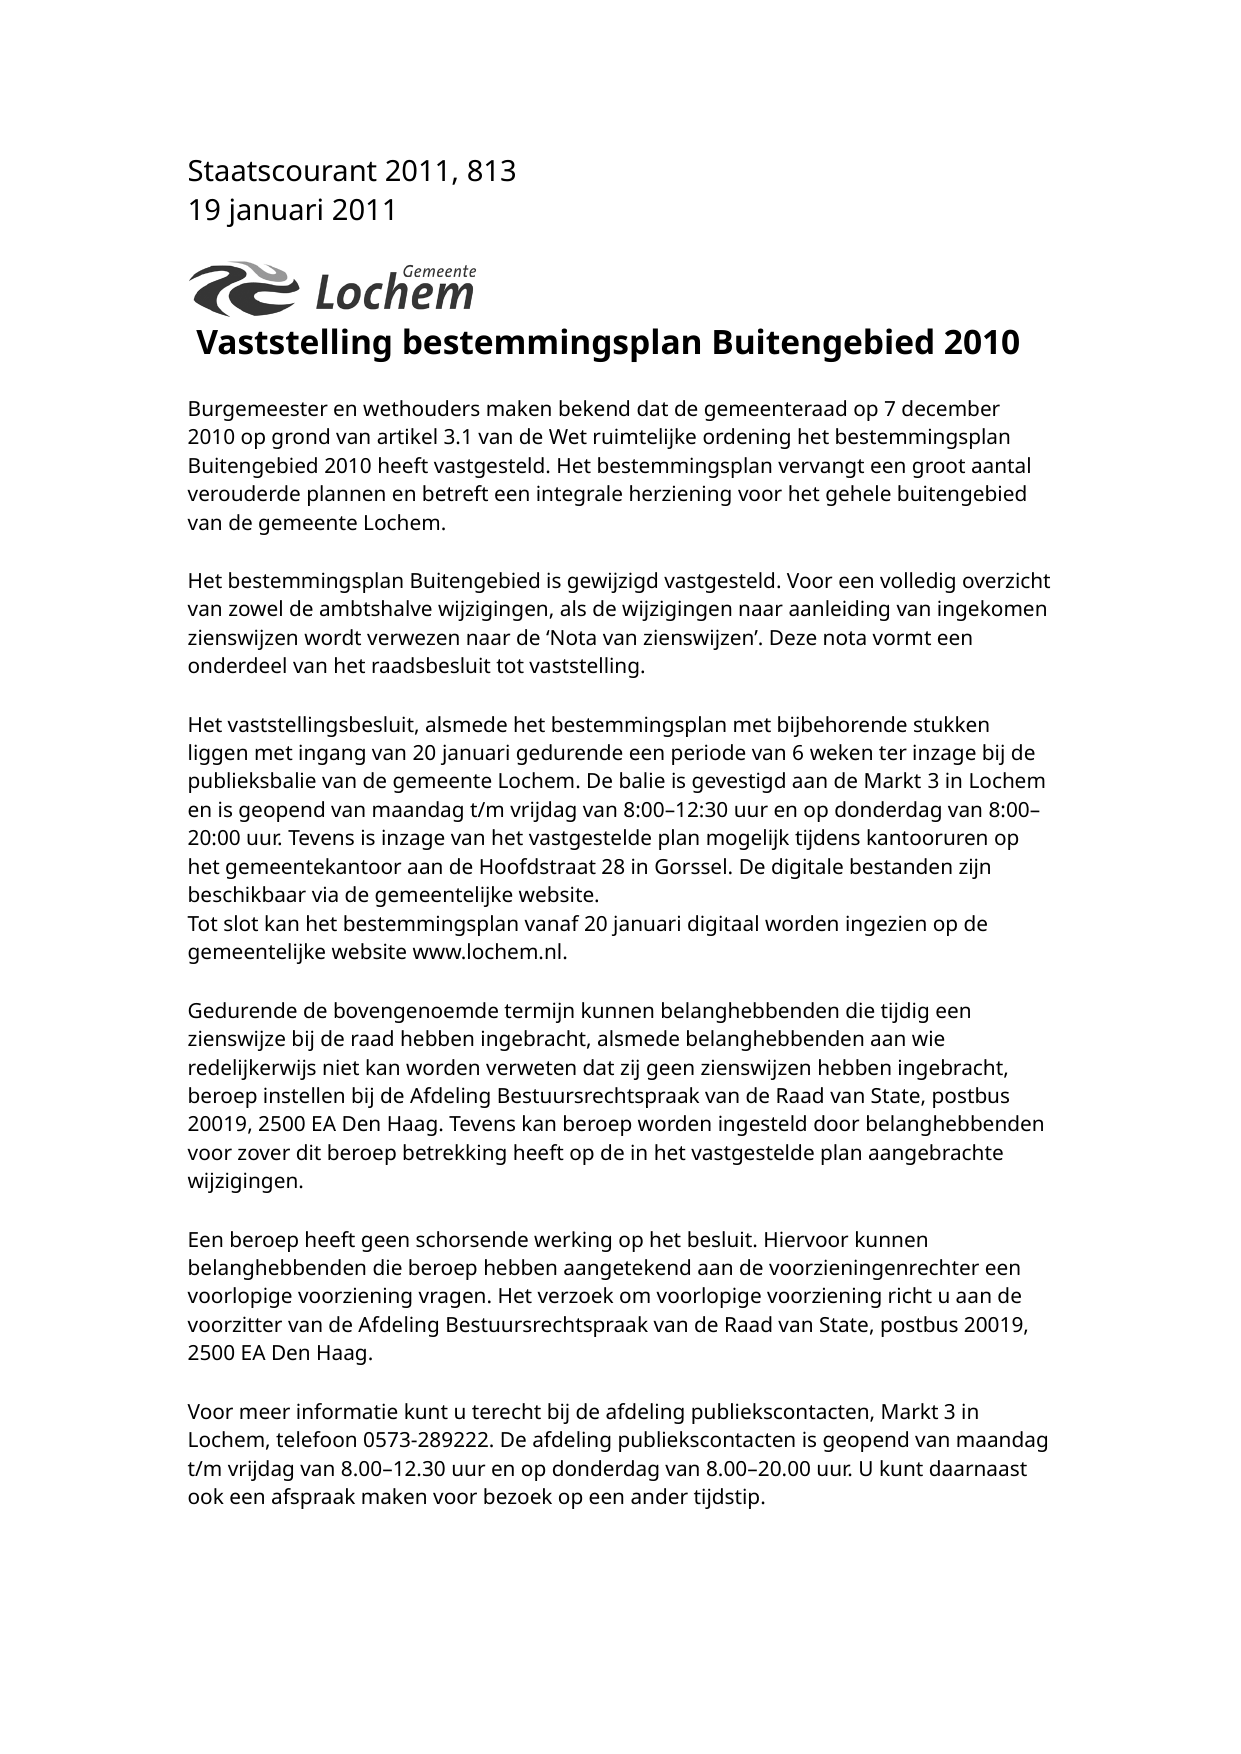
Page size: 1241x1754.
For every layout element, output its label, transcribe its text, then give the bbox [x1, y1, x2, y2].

text Voor meer informatie kunt u terecht bij de afdeling publiekscontacten, Markt 3 in Lochem, telefoon 0573-289222. De afdeling publiekscontacten is geopend van maandag t/m vrijdag van 8.00–12.30 uur en op donderdag van 8.00–20.00 uur. U kunt daarnaast ook een afspraak maken voor bezoek op een ander tijdstip. [187, 1397, 1053, 1511]
subtitle Vaststelling bestemmingsplan Buitengebied 2010 [187, 271, 1053, 364]
text Een beroep heeft geen schorsende werking op het besluit. Hiervoor kunnen belanghebbenden die beroep hebben aangetekend aan de voorzieningenrechter een voorlopige voorziening vragen. Het verzoek om voorlopige voorziening richt u aan de voorzitter van de Afdeling Bestuursrechtspraak van de Raad van State, postbus 20019, 2500 EA Den Haag. [187, 1225, 1053, 1367]
text Burgemeester en wethouders maken bekend dat de gemeenteraad op 7 december 2010 op grond van artikel 3.1 van de Wet ruimtelijke ordening het bestemmingsplan Buitengebied 2010 heeft vastgesteld. Het bestemmingsplan vervangt een groot aantal verouderde plannen en betreft een integrale herziening voor het gehele buitengebied van de gemeente Lochem. [187, 394, 1053, 536]
text Het bestemmingsplan Buitengebied is gewijzigd vastgesteld. Voor een volledig overzicht van zowel de ambtshalve wijzigingen, als de wijzigingen naar aanleiding van ingekomen zienswijzen wordt verwezen naar de ‘Nota van zienswijzen’. Deze nota vormt een onderdeel van het raadsbesluit tot vaststelling. [187, 566, 1053, 680]
picture [187, 258, 477, 319]
text 19 januari 2011 [187, 190, 1053, 229]
text Tot slot kan het bestemmingsplan vanaf 20 januari digitaal worden ingezien op de gemeentelijke website www.lochem.nl. [187, 909, 1053, 966]
text Gedurende de bovengenoemde termijn kunnen belanghebbenden die tijdig een zienswijze bij de raad hebben ingebracht, alsmede belanghebbenden aan wie redelijkerwijs niet kan worden verweten dat zij geen zienswijzen hebben ingebracht, beroep instellen bij de Afdeling Bestuursrechtspraak van de Raad van State, postbus 20019, 2500 EA Den Haag. Tevens kan beroep worden ingesteld door belanghebbenden voor zover dit beroep betrekking heeft op de in het vastgestelde plan aangebrachte wijzigingen. [187, 996, 1053, 1195]
text Staatscourant 2011, 813 [187, 150, 1053, 190]
text Het vaststellingsbesluit, alsmede het bestemmingsplan met bijbehorende stukken liggen met ingang van 20 januari gedurende een periode van 6 weken ter inzage bij de publieksbalie van de gemeente Lochem. De balie is gevestigd aan de Markt 3 in Lochem en is geopend van maandag t/m vrijdag van 8:00–12:30 uur en op donderdag van 8:00–20:00 uur. Tevens is inzage van het vastgestelde plan mogelijk tijdens kantooruren op het gemeentekantoor aan de Hoofdstraat 28 in Gorssel. De digitale bestanden zijn beschikbaar via de gemeentelijke website. [187, 710, 1053, 909]
